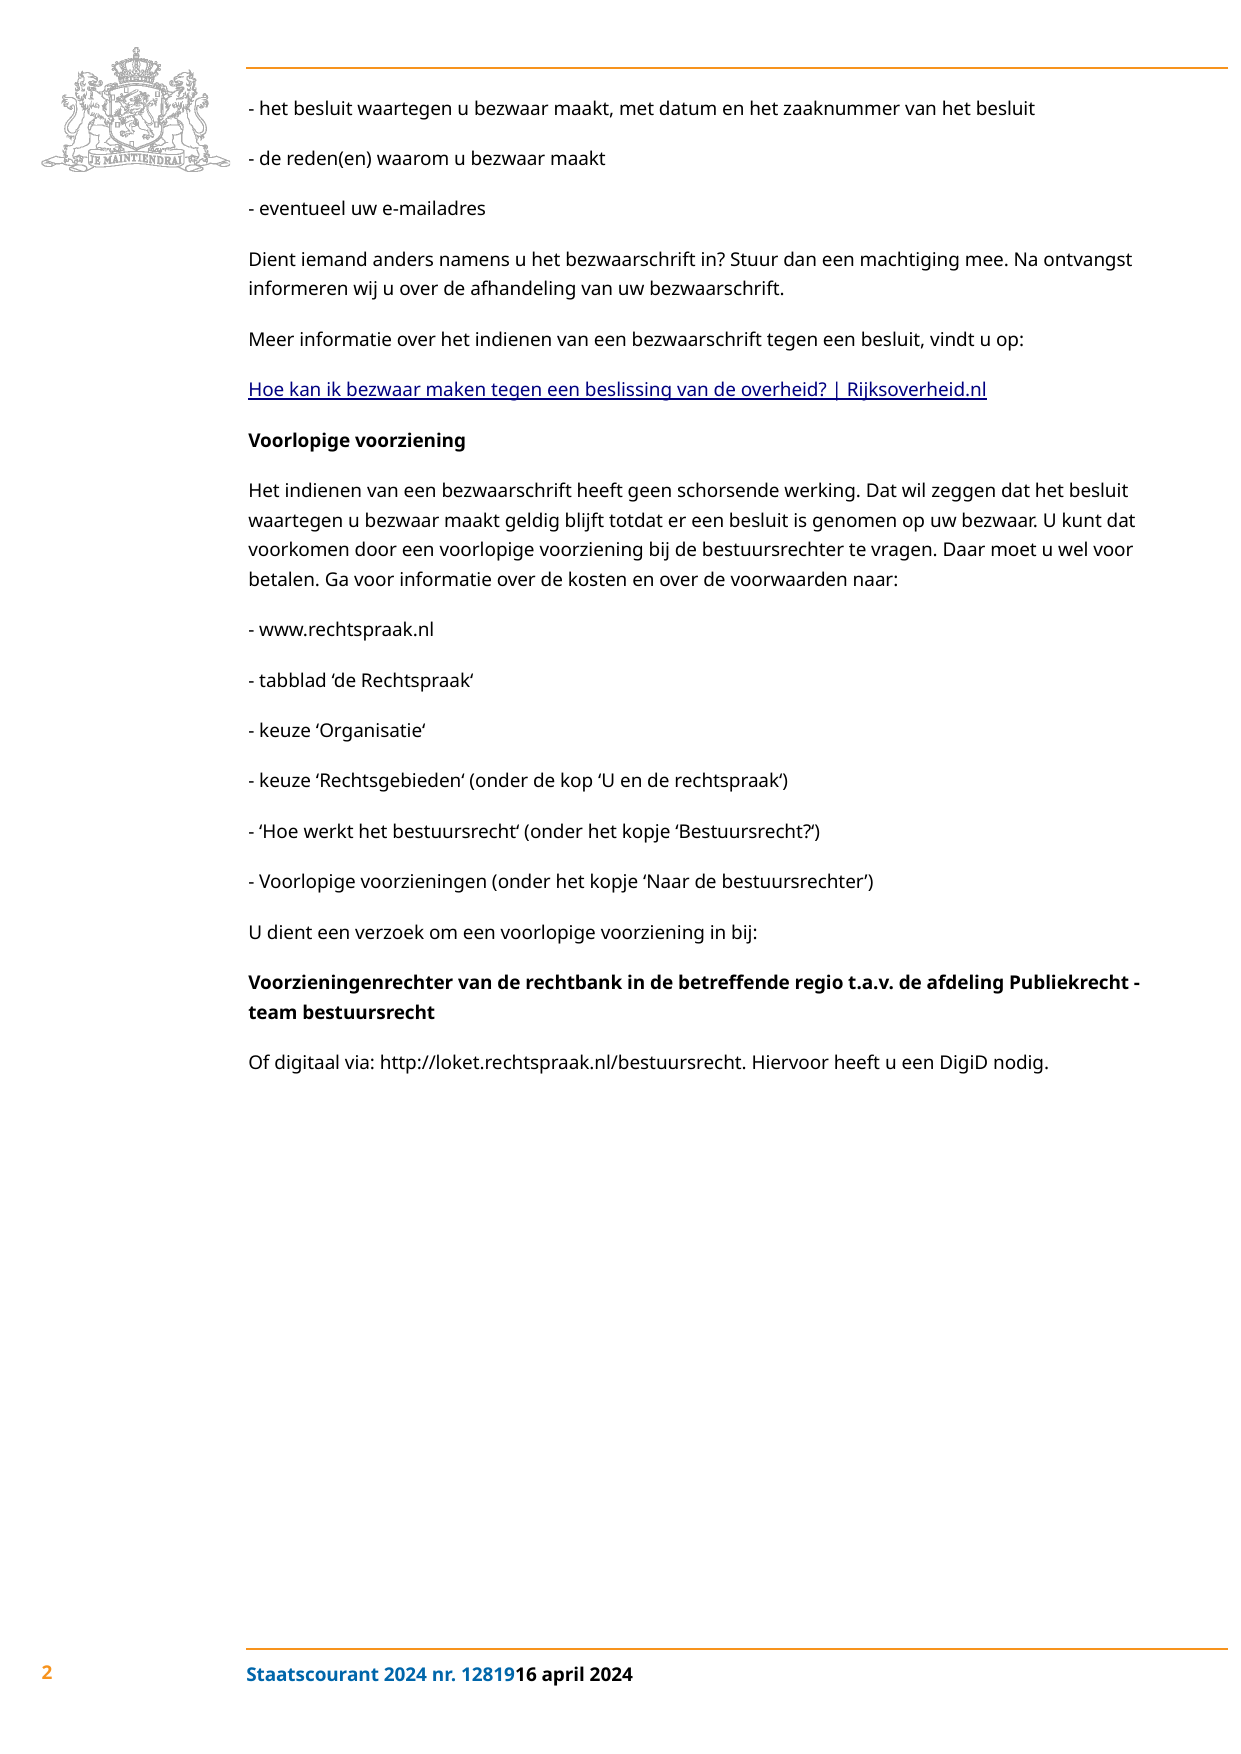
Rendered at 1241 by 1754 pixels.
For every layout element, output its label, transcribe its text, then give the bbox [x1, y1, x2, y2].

text Voorzieningenrechter van de rechtbank in de betreffende regio t.a.v. de afdeling Publiekrecht - team bestuursrecht [248, 969, 1152, 1025]
text - keuze ‘Rechtsgebieden‘ (onder de kop ‘U en de rechtspraak‘) [248, 768, 1152, 793]
text U dient een verzoek om een voorlopige voorziening in bij: [248, 919, 1152, 945]
text Voorlopige voorziening [248, 427, 1152, 453]
text - tabblad ‘de Rechtspraak‘ [248, 667, 1152, 693]
picture [41, 47, 231, 172]
text - ‘Hoe werkt het bestuursrecht‘ (onder het kopje ‘Bestuursrecht?‘) [248, 818, 1152, 844]
text - www.rechtspraak.nl [248, 616, 1152, 642]
text - de reden(en) waarom u bezwaar maakt [248, 145, 1152, 171]
text - keuze ‘Organisatie‘ [248, 717, 1152, 743]
text Meer informatie over het indienen van een bezwaarschrift tegen een besluit, vindt u op: [248, 326, 1152, 352]
text Hoe kan ik bezwaar maken tegen een beslissing van de overheid? | Rijksoverheid.nl [248, 376, 1152, 402]
text - het besluit waartegen u bezwaar maakt, met datum en het zaaknummer van het besluit [248, 95, 1152, 121]
text Dient iemand anders namens u het bezwaarschrift in? Stuur dan een machtiging mee. Na ontvangst informeren wij u over de afhandeling van uw bezwaarschrift. [248, 246, 1152, 301]
text Of digitaal via: http://loket.rechtspraak.nl/bestuursrecht. Hiervoor heeft u een DigiD nodig. [248, 1049, 1152, 1075]
text - Voorlopige voorzieningen (onder het kopje ‘Naar de bestuursrechter’) [248, 868, 1152, 894]
text - eventueel uw e-mailadres [248, 196, 1152, 221]
text Het indienen van een bezwaarschrift heeft geen schorsende werking. Dat wil zeggen dat het besluit waartegen u bezwaar maakt geldig blijft totdat er een besluit is genomen op uw bezwaar. U kunt dat voorkomen door een voorlopige voorziening bij de bestuursrechter te vragen. Daar moet u wel voor betalen. Ga voor informatie over de kosten en over de voorwaarden naar: [248, 477, 1152, 592]
